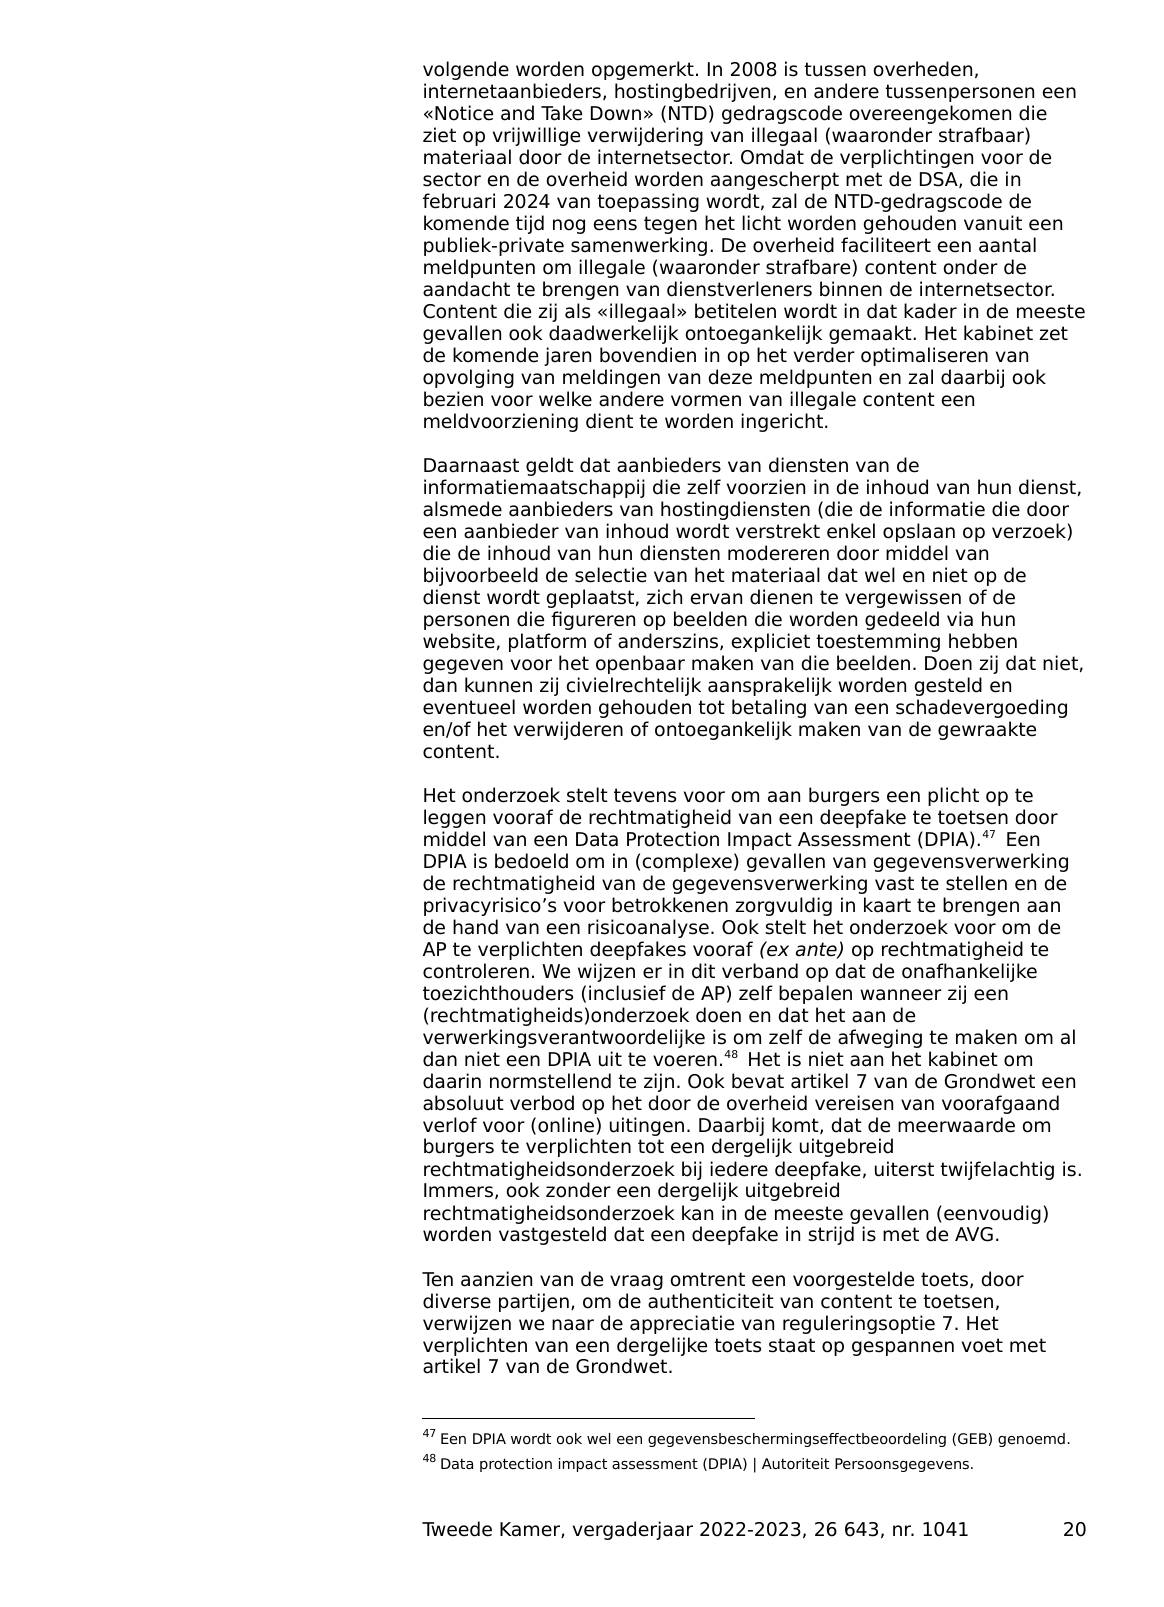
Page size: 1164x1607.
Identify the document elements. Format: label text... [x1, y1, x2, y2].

text Ten aanzien van de vraag omtrent een voorgestelde toets, door diverse partijen, om de authenticiteit van content te toetsen, verwijzen we naar de appreciatie van reguleringsoptie 7. Het verplichten van een dergelijke toets staat op gespannen voet met artikel 7 van de Grondwet. [422, 1268, 1087, 1378]
text Het onderzoek stelt tevens voor om aan burgers een plicht op te leggen vooraf de rechtmatigheid van een deepfake te toetsen door middel van een Data Protection Impact Assessment (DPIA). Een DPIA is bedoeld om in (complexe) gevallen van gegevensverwerking de rechtmatigheid van de gegevensverwerking vast te stellen en de privacyrisico’s voor betrokkenen zorgvuldig in kaart te brengen aan de hand van een risicoanalyse. Ook stelt het onderzoek voor om de AP te verplichten deepfakes vooraf (ex ante) op rechtmatigheid te controleren. We wijzen er in dit verband op dat de onafhankelijke toezichthouders (inclusief de AP) zelf bepalen wanneer zij een (rechtmatigheids)onderzoek doen en dat het aan de verwerkingsverantwoordelijke is om zelf de afweging te maken om al dan niet een DPIA uit te voeren. Het is niet aan het kabinet om daarin normstellend te zijn. Ook bevat artikel 7 van de Grondwet een absoluut verbod op het door de overheid vereisen van voorafgaand verlof voor (online) uitingen. Daarbij komt, dat de meerwaarde om burgers te verplichten tot een dergelijk uitgebreid rechtmatigheidsonderzoek bij iedere deepfake, uiterst twijfelachtig is. Immers, ook zonder een dergelijk uitgebreid rechtmatigheidsonderzoek kan in de meeste gevallen (eenvoudig) worden vastgesteld dat een deepfake in strijd is met de AVG. [422, 785, 1087, 1246]
text Data protection impact assessment (DPIA) | Autoriteit Persoonsgegevens. [422, 1452, 1087, 1474]
text volgende worden opgemerkt. In 2008 is tussen overheden, internetaanbieders, hostingbedrijven, en andere tussenpersonen een «Notice and Take Down» (NTD) gedragscode overeengekomen die ziet op vrijwillige verwijdering van illegaal (waaronder strafbaar) materiaal door de internetsector. Omdat de verplichtingen voor de sector en de overheid worden aangescherpt met de DSA, die in februari 2024 van toepassing wordt, zal de NTD-gedragscode de komende tijd nog eens tegen het licht worden gehouden vanuit een publiek-private samenwerking. De overheid faciliteert een aantal meldpunten om illegale (waaronder strafbare) content onder de aandacht te brengen van dienstverleners binnen de internetsector. Content die zij als «illegaal» betitelen wordt in dat kader in de meeste gevallen ook daadwerkelijk ontoegankelijk gemaakt. Het kabinet zet de komende jaren bovendien in op het verder optimaliseren van opvolging van meldingen van deze meldpunten en zal daarbij ook bezien voor welke andere vormen van illegale content een meldvoorziening dient te worden ingericht. [422, 59, 1087, 433]
text Daarnaast geldt dat aanbieders van diensten van de informatiemaatschappij die zelf voorzien in de inhoud van hun dienst, alsmede aanbieders van hostingdiensten (die de informatie die door een aanbieder van inhoud wordt verstrekt enkel opslaan op verzoek) die de inhoud van hun diensten modereren door middel van bijvoorbeeld de selectie van het materiaal dat wel en niet op de dienst wordt geplaatst, zich ervan dienen te vergewissen of de personen die figureren op beelden die worden gedeeld via hun website, platform of anderszins, expliciet toestemming hebben gegeven voor het openbaar maken van die beelden. Doen zij dat niet, dan kunnen zij civielrechtelijk aansprakelijk worden gesteld en eventueel worden gehouden tot betaling van een schadevergoeding en/of het verwijderen of ontoegankelijk maken van de gewraakte content. [422, 455, 1087, 763]
text Een DPIA wordt ook wel een gegevensbeschermingseffectbeoordeling (GEB) genoemd. [422, 1427, 1087, 1449]
